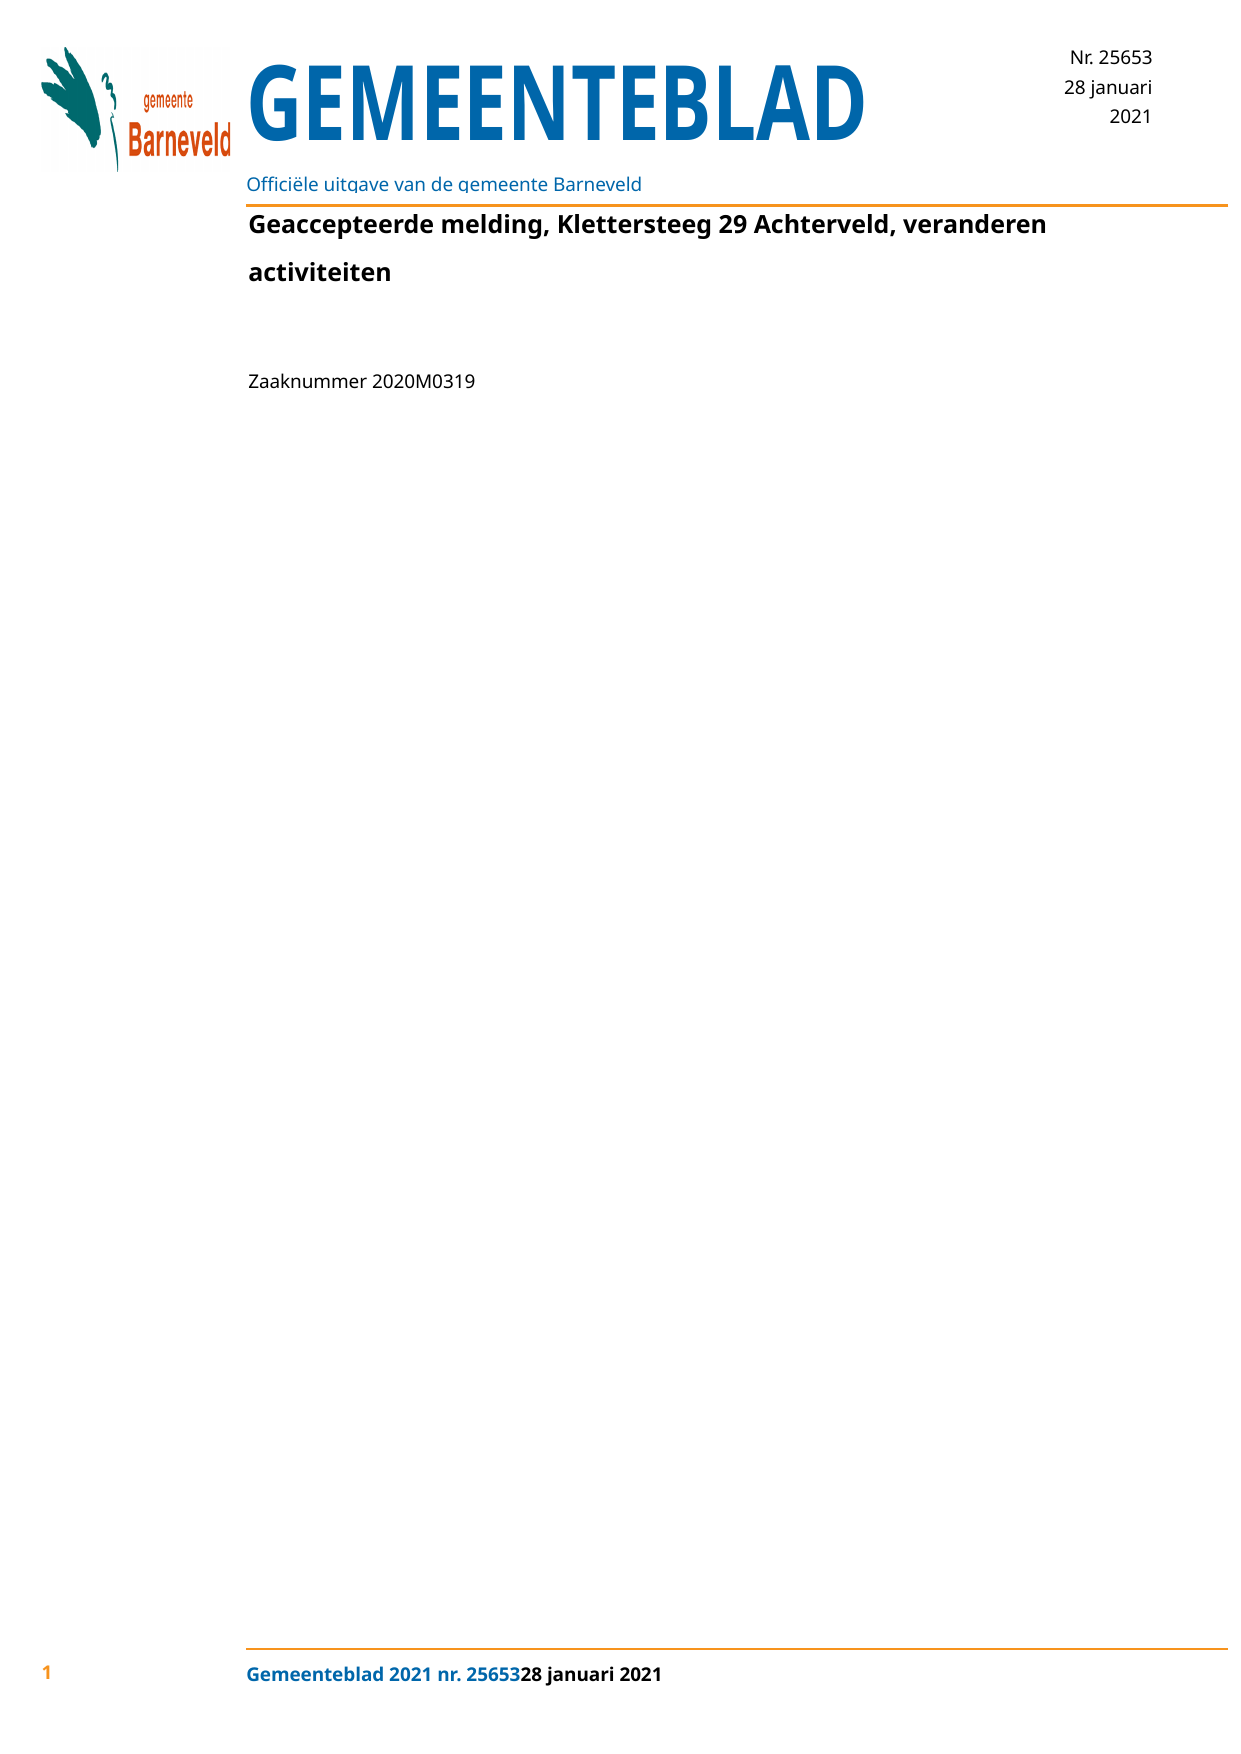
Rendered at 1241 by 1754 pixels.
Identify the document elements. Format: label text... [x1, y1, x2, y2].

text Zaaknummer 2020M0319 [248, 368, 1152, 394]
text Geaccepteerde melding, Klettersteeg 29 Achterveld, veranderen activiteiten [248, 207, 1152, 288]
picture [41, 47, 231, 172]
